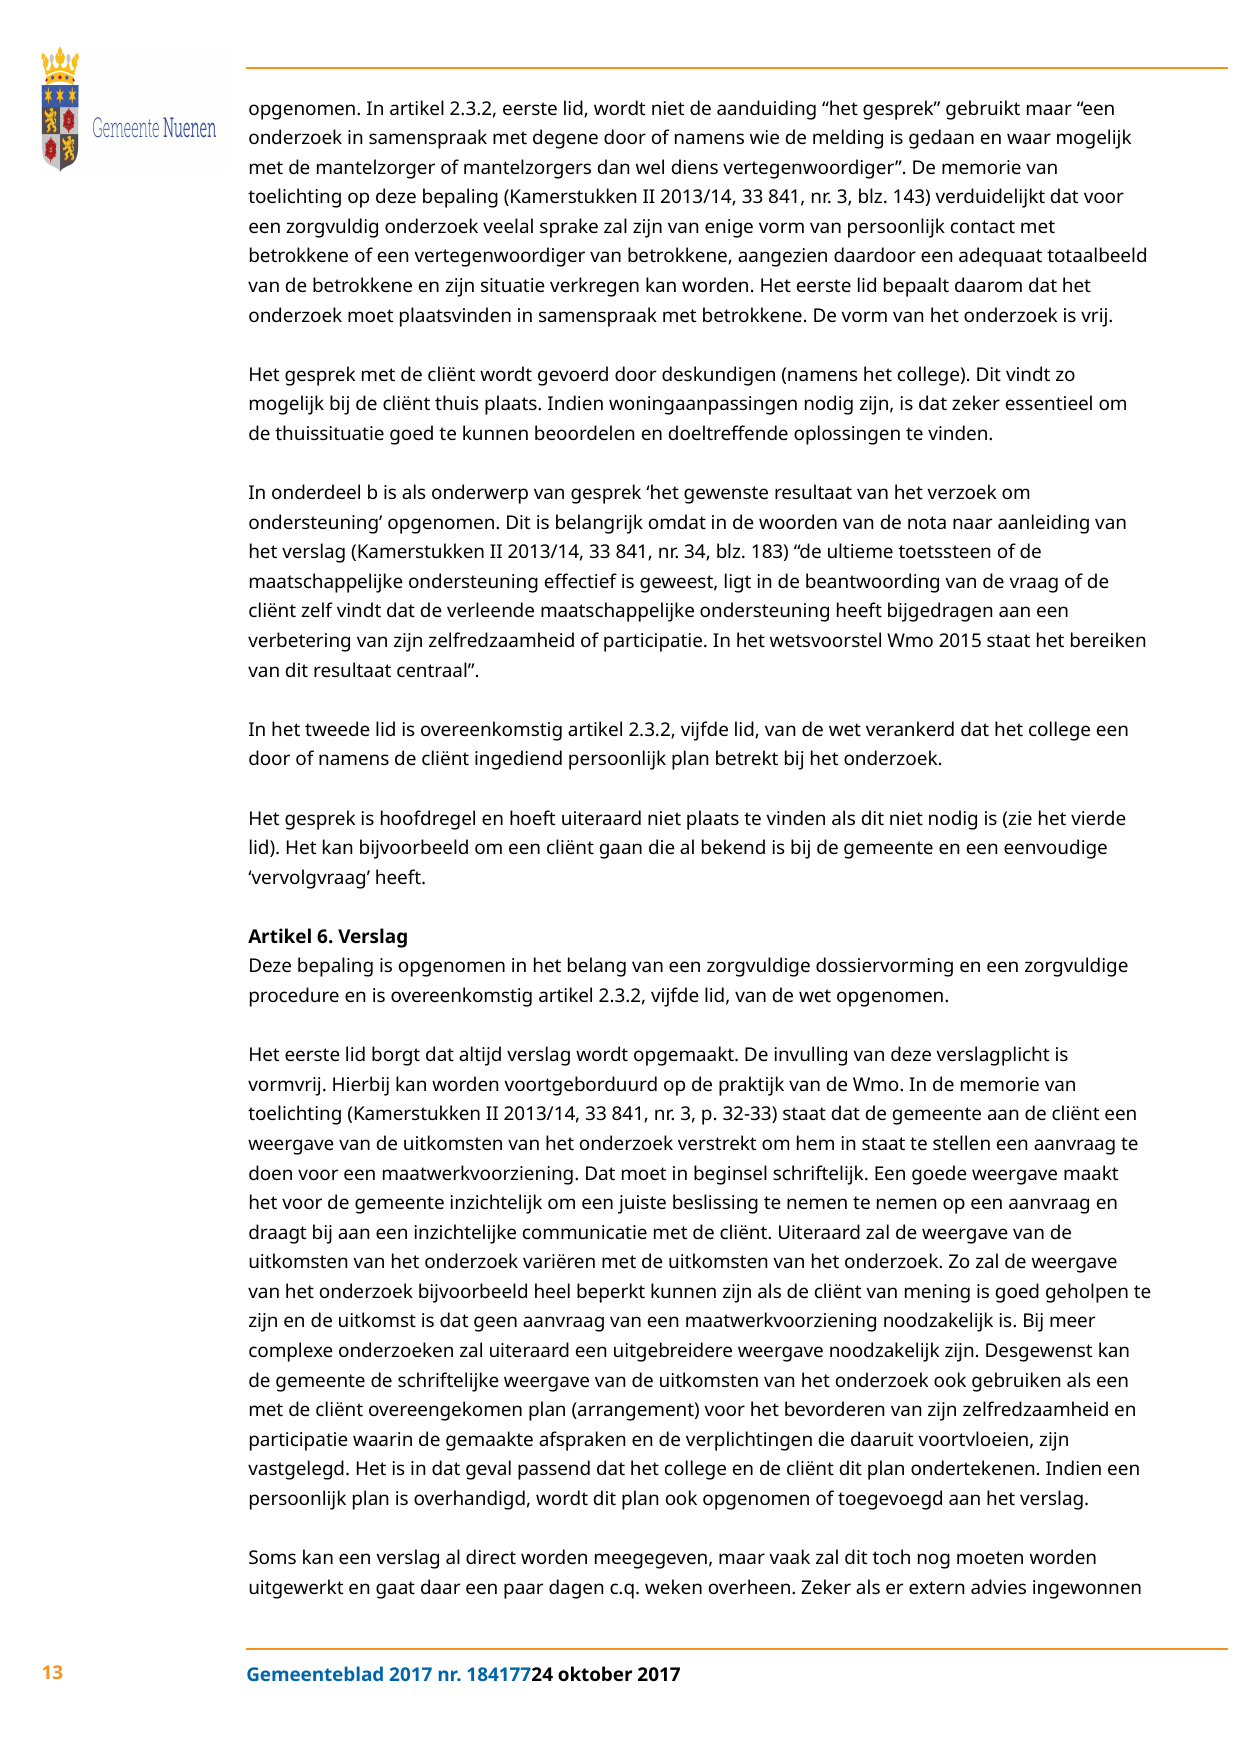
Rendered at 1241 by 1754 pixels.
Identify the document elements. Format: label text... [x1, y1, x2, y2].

text Het gesprek is hoofdregel en hoeft uiteraard niet plaats te vinden als dit niet nodig is (zie het vierde lid). Het kan bijvoorbeeld om een cliënt gaan die al bekend is bij de gemeente en een eenvoudige ‘vervolgvraag’ heeft. [248, 805, 1152, 890]
text Het eerste lid borgt dat altijd verslag wordt opgemaakt. De invulling van deze verslagplicht is vormvrij. Hierbij kan worden voortgeborduurd op de praktijk van de Wmo. In de memorie van toelichting (Kamerstukken II 2013/14, 33 841, nr. 3, p. 32-33) staat dat de gemeente aan de cliënt een weergave van de uitkomsten van het onderzoek verstrekt om hem in staat te stellen een aanvraag te doen voor een maatwerkvoorziening. Dat moet in beginsel schriftelijk. Een goede weergave maakt het voor de gemeente inzichtelijk om een juiste beslissing te nemen te nemen op een aanvraag en draagt bij aan een inzichtelijke communicatie met de cliënt. Uiteraard zal de weergave van de uitkomsten van het onderzoek variëren met de uitkomsten van het onderzoek. Zo zal de weergave van het onderzoek bijvoorbeeld heel beperkt kunnen zijn als de cliënt van mening is goed geholpen te zijn en de uitkomst is dat geen aanvraag van een maatwerkvoorziening noodzakelijk is. Bij meer complexe onderzoeken zal uiteraard een uitgebreidere weergave noodzakelijk zijn. Desgewenst kan de gemeente de schriftelijke weergave van de uitkomsten van het onderzoek ook gebruiken als een met de cliënt overeengekomen plan (arrangement) voor het bevorderen van zijn zelfredzaamheid en participatie waarin de gemaakte afspraken en de verplichtingen die daaruit voortvloeien, zijn vastgelegd. Het is in dat geval passend dat het college en de cliënt dit plan ondertekenen. Indien een persoonlijk plan is overhandigd, wordt dit plan ook opgenomen of toegevoegd aan het verslag. [248, 1041, 1152, 1511]
text Het gesprek met de cliënt wordt gevoerd door deskundigen (namens het college). Dit vindt zo mogelijk bij de cliënt thuis plaats. Indien woningaanpassingen nodig zijn, is dat zeker essentieel om de thuissituatie goed te kunnen beoordelen en doeltreffende oplossingen te vinden. [248, 361, 1152, 446]
text In het tweede lid is overeenkomstig artikel 2.3.2, vijfde lid, van de wet verankerd dat het college een door of namens de cliënt ingediend persoonlijk plan betrekt bij het onderzoek. [248, 716, 1152, 771]
text opgenomen. In artikel 2.3.2, eerste lid, wordt niet de aanduiding “het gesprek” gebruikt maar “een onderzoek in samenspraak met degene door of namens wie de melding is gedaan en waar mogelijk met de mantelzorger of mantelzorgers dan wel diens vertegenwoordiger”. De memorie van toelichting op deze bepaling (Kamerstukken II 2013/14, 33 841, nr. 3, blz. 143) verduidelijkt dat voor een zorgvuldig onderzoek veelal sprake zal zijn van enige vorm van persoonlijk contact met betrokkene of een vertegenwoordiger van betrokkene, aangezien daardoor een adequaat totaalbeeld van de betrokkene en zijn situatie verkregen kan worden. Het eerste lid bepaalt daarom dat het onderzoek moet plaatsvinden in samenspraak met betrokkene. De vorm van het onderzoek is vrij. [248, 95, 1152, 328]
text Deze bepaling is opgenomen in het belang van een zorgvuldige dossiervorming en een zorgvuldige procedure en is overeenkomstig artikel 2.3.2, vijfde lid, van de wet opgenomen. [248, 953, 1152, 1008]
text In onderdeel b is als onderwerp van gesprek ‘het gewenste resultaat van het verzoek om ondersteuning’ opgenomen. Dit is belangrijk omdat in de woorden van de nota naar aanleiding van het verslag (Kamerstukken II 2013/14, 33 841, nr. 34, blz. 183) “de ultieme toetssteen of de maatschappelijke ondersteuning effectief is geweest, ligt in de beantwoording van de vraag of de cliënt zelf vindt dat de verleende maatschappelijke ondersteuning heeft bijgedragen aan een verbetering van zijn zelfredzaamheid of participatie. In het wetsvoorstel Wmo 2015 staat het bereiken van dit resultaat centraal”. [248, 479, 1152, 683]
picture [41, 47, 231, 172]
text Soms kan een verslag al direct worden meegegeven, maar vaak zal dit toch nog moeten worden uitgewerkt en gaat daar een paar dagen c.q. weken overheen. Zeker als er extern advies ingewonnen [248, 1544, 1152, 1600]
text Artikel 6. Verslag [248, 923, 1152, 949]
